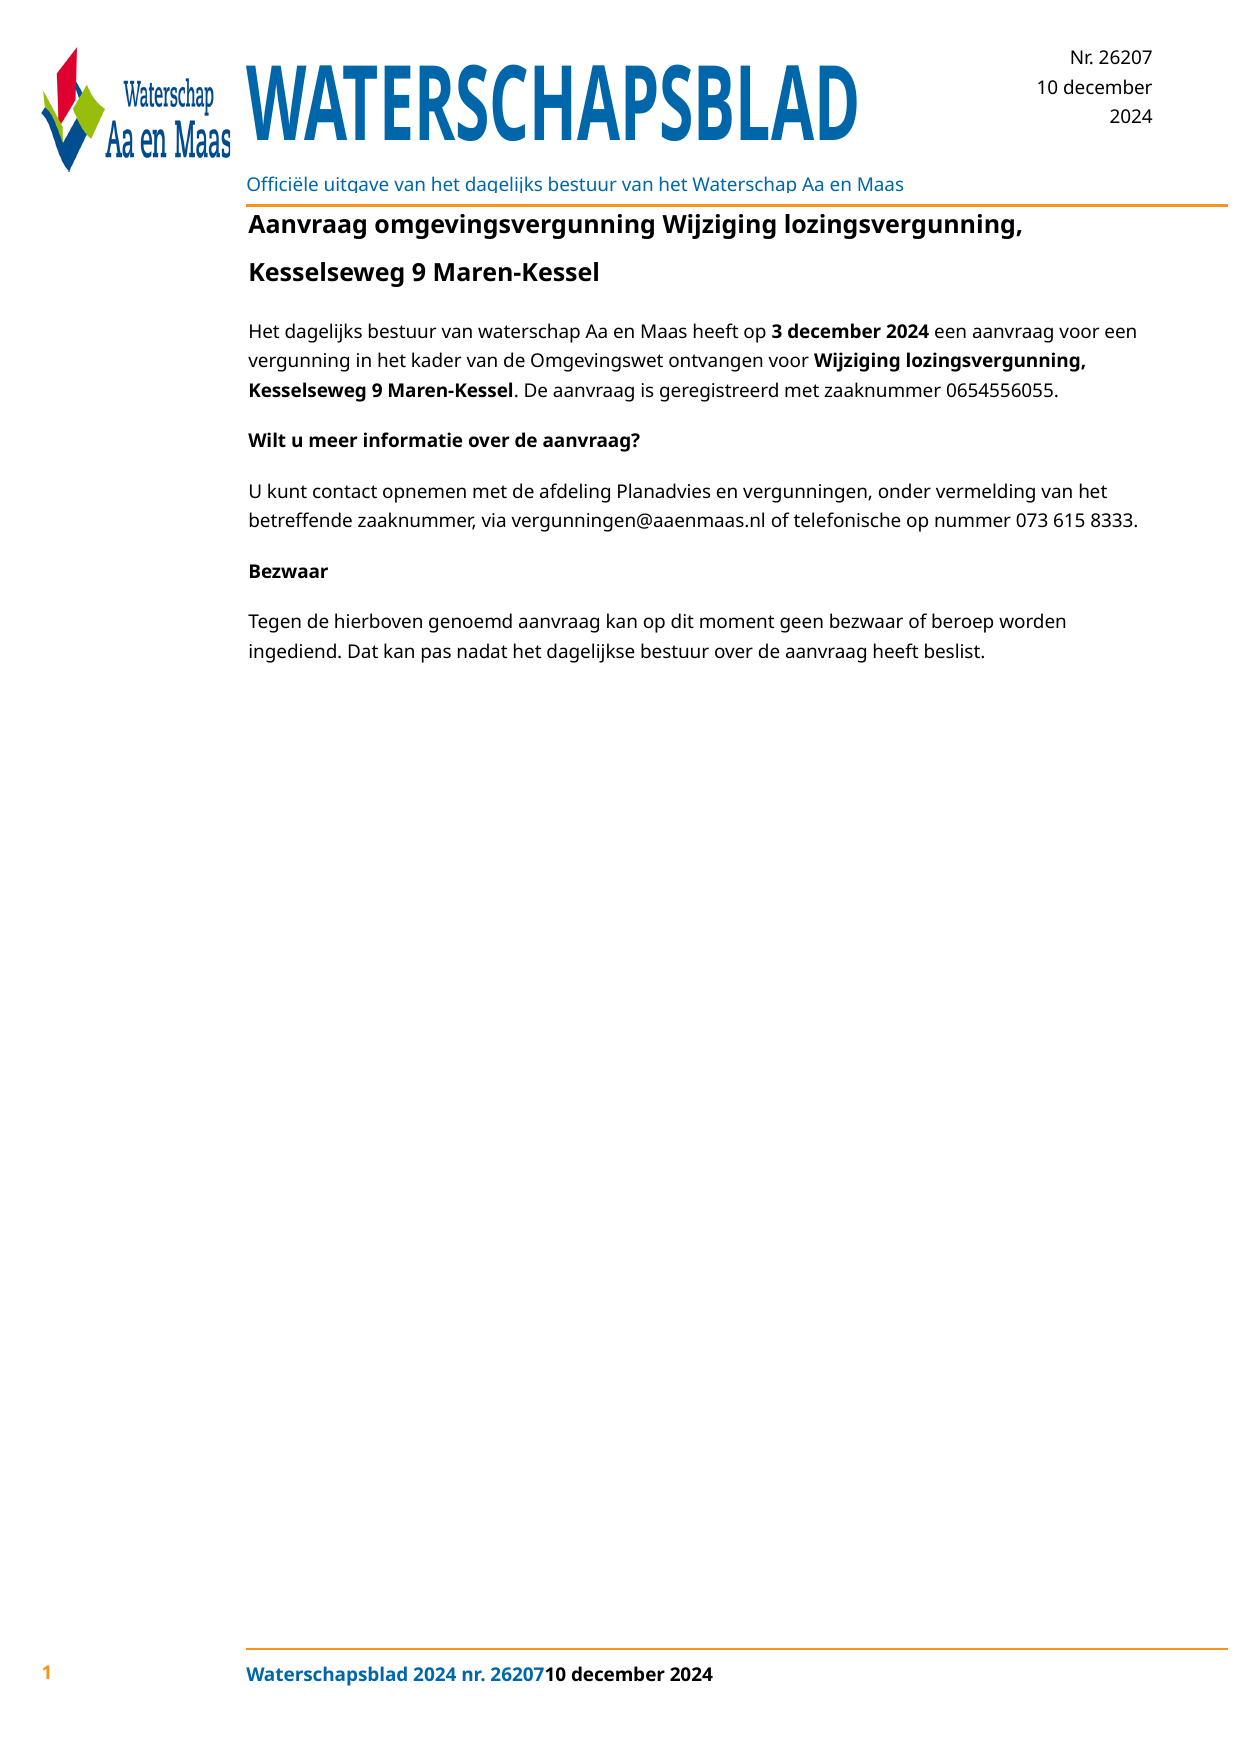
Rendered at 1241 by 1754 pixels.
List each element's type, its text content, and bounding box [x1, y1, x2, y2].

text Bezwaar [248, 558, 1152, 584]
picture [41, 47, 231, 172]
text Het dagelijks bestuur van waterschap Aa en Maas heeft op 3 december 2024 een aanvraag voor een vergunning in het kader van de Omgevingswet ontvangen voor Wijziging lozingsvergunning, Kesselseweg 9 Maren-Kessel. De aanvraag is geregistreerd met zaaknummer 0654556055. [248, 318, 1152, 403]
text Tegen de hierboven genoemd aanvraag kan op dit moment geen bezwaar of beroep worden ingediend. Dat kan pas nadat het dagelijkse bestuur over de aanvraag heeft beslist. [248, 608, 1152, 664]
text U kunt contact opnemen met de afdeling Planadvies en vergunningen, onder vermelding van het betreffende zaaknummer, via vergunningen@aaenmaas.nl of telefonische op nummer 073 615 8333. [248, 478, 1152, 533]
text Wilt u meer informatie over de aanvraag? [248, 427, 1152, 453]
text Aanvraag omgevingsvergunning Wijziging lozingsvergunning, Kesselseweg 9 Maren-Kessel [248, 207, 1152, 288]
